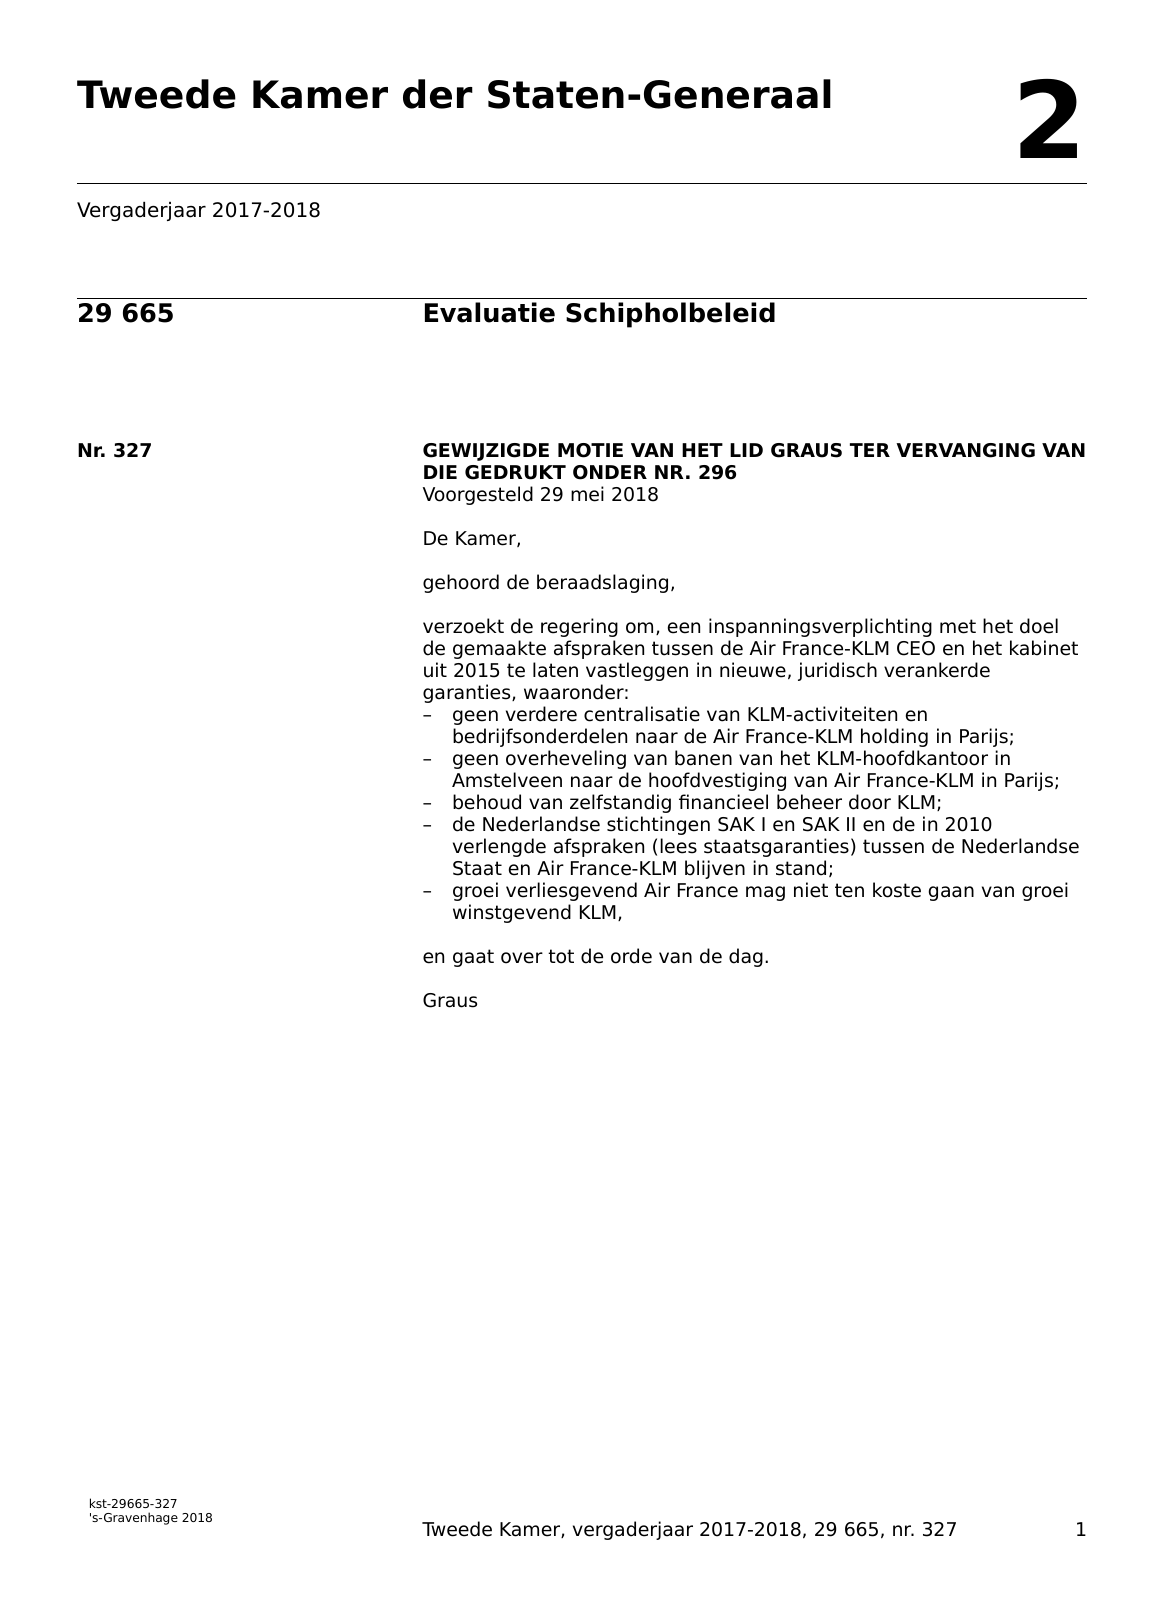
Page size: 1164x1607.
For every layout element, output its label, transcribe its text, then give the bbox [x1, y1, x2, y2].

text kst-29665-327 [88, 1497, 323, 1511]
text – de Nederlandse stichtingen SAK I en SAK II en de in 2010 verlengde afspraken (lees staatsgaranties) tussen de Nederlandse Staat en Air France-KLM blijven in stand; [422, 814, 1087, 880]
text – geen overheveling van banen van het KLM-hoofdkantoor in Amstelveen naar de hoofdvestiging van Air France-KLM in Parijs; [422, 748, 1087, 792]
text De Kamer, [422, 528, 1087, 550]
table_cell Vergaderjaar 2017-2018 [77, 184, 1087, 298]
text – geen verdere centralisatie van KLM-activiteiten en bedrijfsonderdelen naar de Air France-KLM holding in Parijs; [422, 704, 1087, 748]
table_header 2 [886, 59, 1087, 183]
text Voorgesteld 29 mei 2018 [422, 484, 1087, 506]
text gehoord de beraadslaging, [422, 572, 1087, 594]
text en gaat over tot de orde van de dag. [422, 946, 1087, 968]
text 's-Gravenhage 2018 [88, 1511, 323, 1525]
table_header Tweede Kamer der Staten-Generaal [77, 59, 886, 183]
text – behoud van zelfstandig financieel beheer door KLM; [422, 792, 1087, 814]
subtitle 29 665 Evaluatie Schipholbeleid [77, 299, 1087, 329]
text Graus [422, 990, 1087, 1012]
text – groei verliesgevend Air France mag niet ten koste gaan van groei winstgevend KLM, [422, 880, 1087, 924]
subtitle Nr. 327 GEWIJZIGDE MOTIE VAN HET LID GRAUS TER VERVANGING VAN DIE GEDRUKT ONDER NR. 296 [77, 440, 1087, 484]
text verzoekt de regering om, een inspanningsverplichting met het doel de gemaakte afspraken tussen de Air France-KLM CEO en het kabinet uit 2015 te laten vastleggen in nieuwe, juridisch verankerde garanties, waaronder: [422, 616, 1087, 704]
